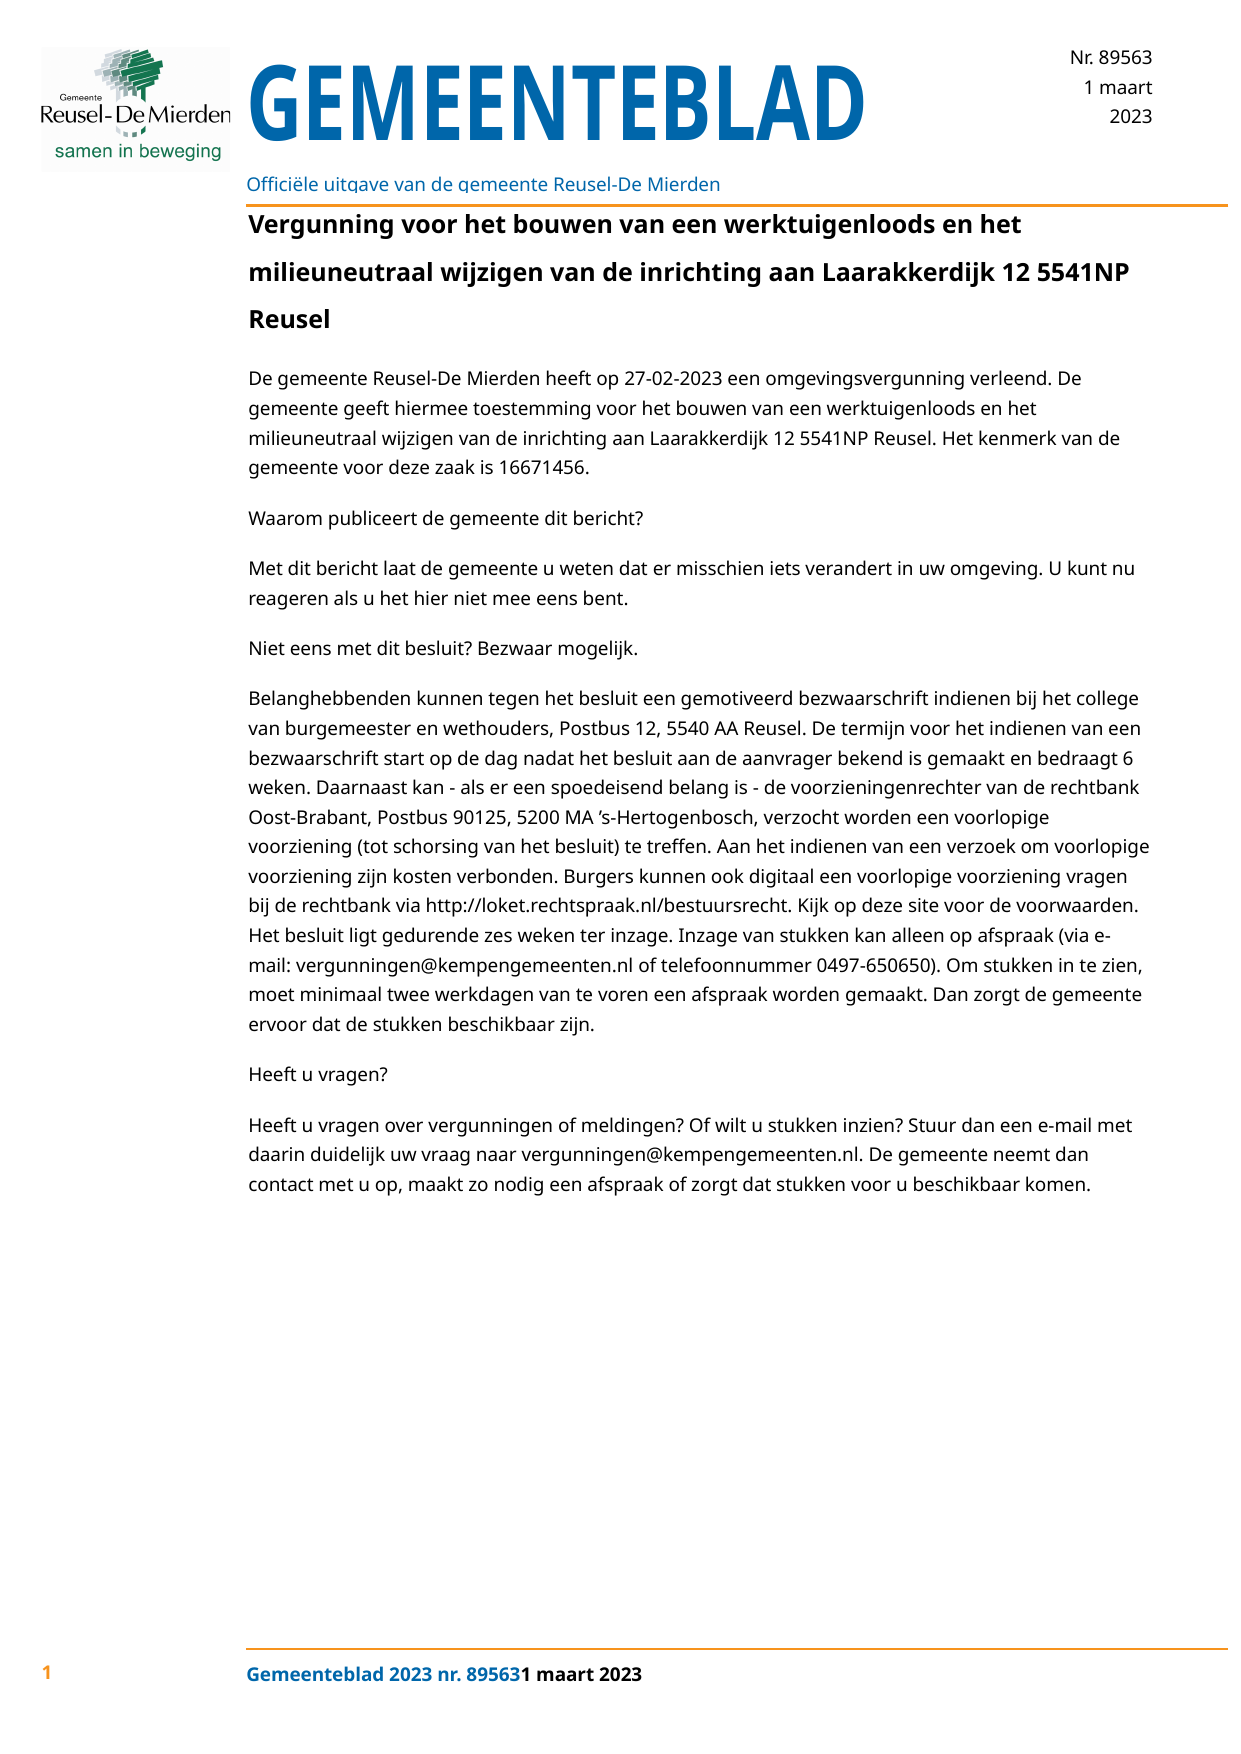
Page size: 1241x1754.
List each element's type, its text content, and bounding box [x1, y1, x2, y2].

text De gemeente Reusel-De Mierden heeft op 27-02-2023 een omgevingsvergunning verleend. De gemeente geeft hiermee toestemming voor het bouwen van een werktuigenloods en het milieuneutraal wijzigen van de inrichting aan Laarakkerdijk 12 5541NP Reusel. Het kenmerk van de gemeente voor deze zaak is 16671456. [248, 366, 1152, 480]
text Belanghebbenden kunnen tegen het besluit een gemotiveerd bezwaarschrift indienen bij het college van burgemeester en wethouders, Postbus 12, 5540 AA Reusel. De termijn voor het indienen van een bezwaarschrift start op de dag nadat het besluit aan de aanvrager bekend is gemaakt en bedraagt 6 weken. Daarnaast kan - als er een spoedeisend belang is - de voorzieningenrechter van de rechtbank Oost-Brabant, Postbus 90125, 5200 MA ’s-Hertogenbosch, verzocht worden een voorlopige voorziening (tot schorsing van het besluit) te treffen. Aan het indienen van een verzoek om voorlopige voorziening zijn kosten verbonden. Burgers kunnen ook digitaal een voorlopige voorziening vragen bij de rechtbank via http://loket.rechtspraak.nl/bestuursrecht. Kijk op deze site voor de voorwaarden. Het besluit ligt gedurende zes weken ter inzage. Inzage van stukken kan alleen op afspraak (via e-mail: vergunningen@kempengemeenten.nl of telefoonnummer 0497-650650). Om stukken in te zien, moet minimaal twee werkdagen van te voren een afspraak worden gemaakt. Dan zorgt de gemeente ervoor dat de stukken beschikbaar zijn. [248, 686, 1152, 1037]
text Met dit bericht laat de gemeente u weten dat er misschien iets verandert in uw omgeving. U kunt nu reageren als u het hier niet mee eens bent. [248, 555, 1152, 610]
text Heeft u vragen? [248, 1061, 1152, 1087]
text Heeft u vragen over vergunningen of meldingen? Of wilt u stukken inzien? Stuur dan een e-mail met daarin duidelijk uw vraag naar vergunningen@kempengemeenten.nl. De gemeente neemt dan contact met u op, maakt zo nodig een afspraak of zorgt dat stukken voor u beschikbaar komen. [248, 1112, 1152, 1197]
text Vergunning voor het bouwen van een werktuigenloods en het milieuneutraal wijzigen van de inrichting aan Laarakkerdijk 12 5541NP Reusel [248, 207, 1152, 336]
picture [41, 47, 231, 172]
text Waarom publiceert de gemeente dit bericht? [248, 505, 1152, 530]
text Niet eens met dit besluit? Bezwaar mogelijk. [248, 635, 1152, 661]
